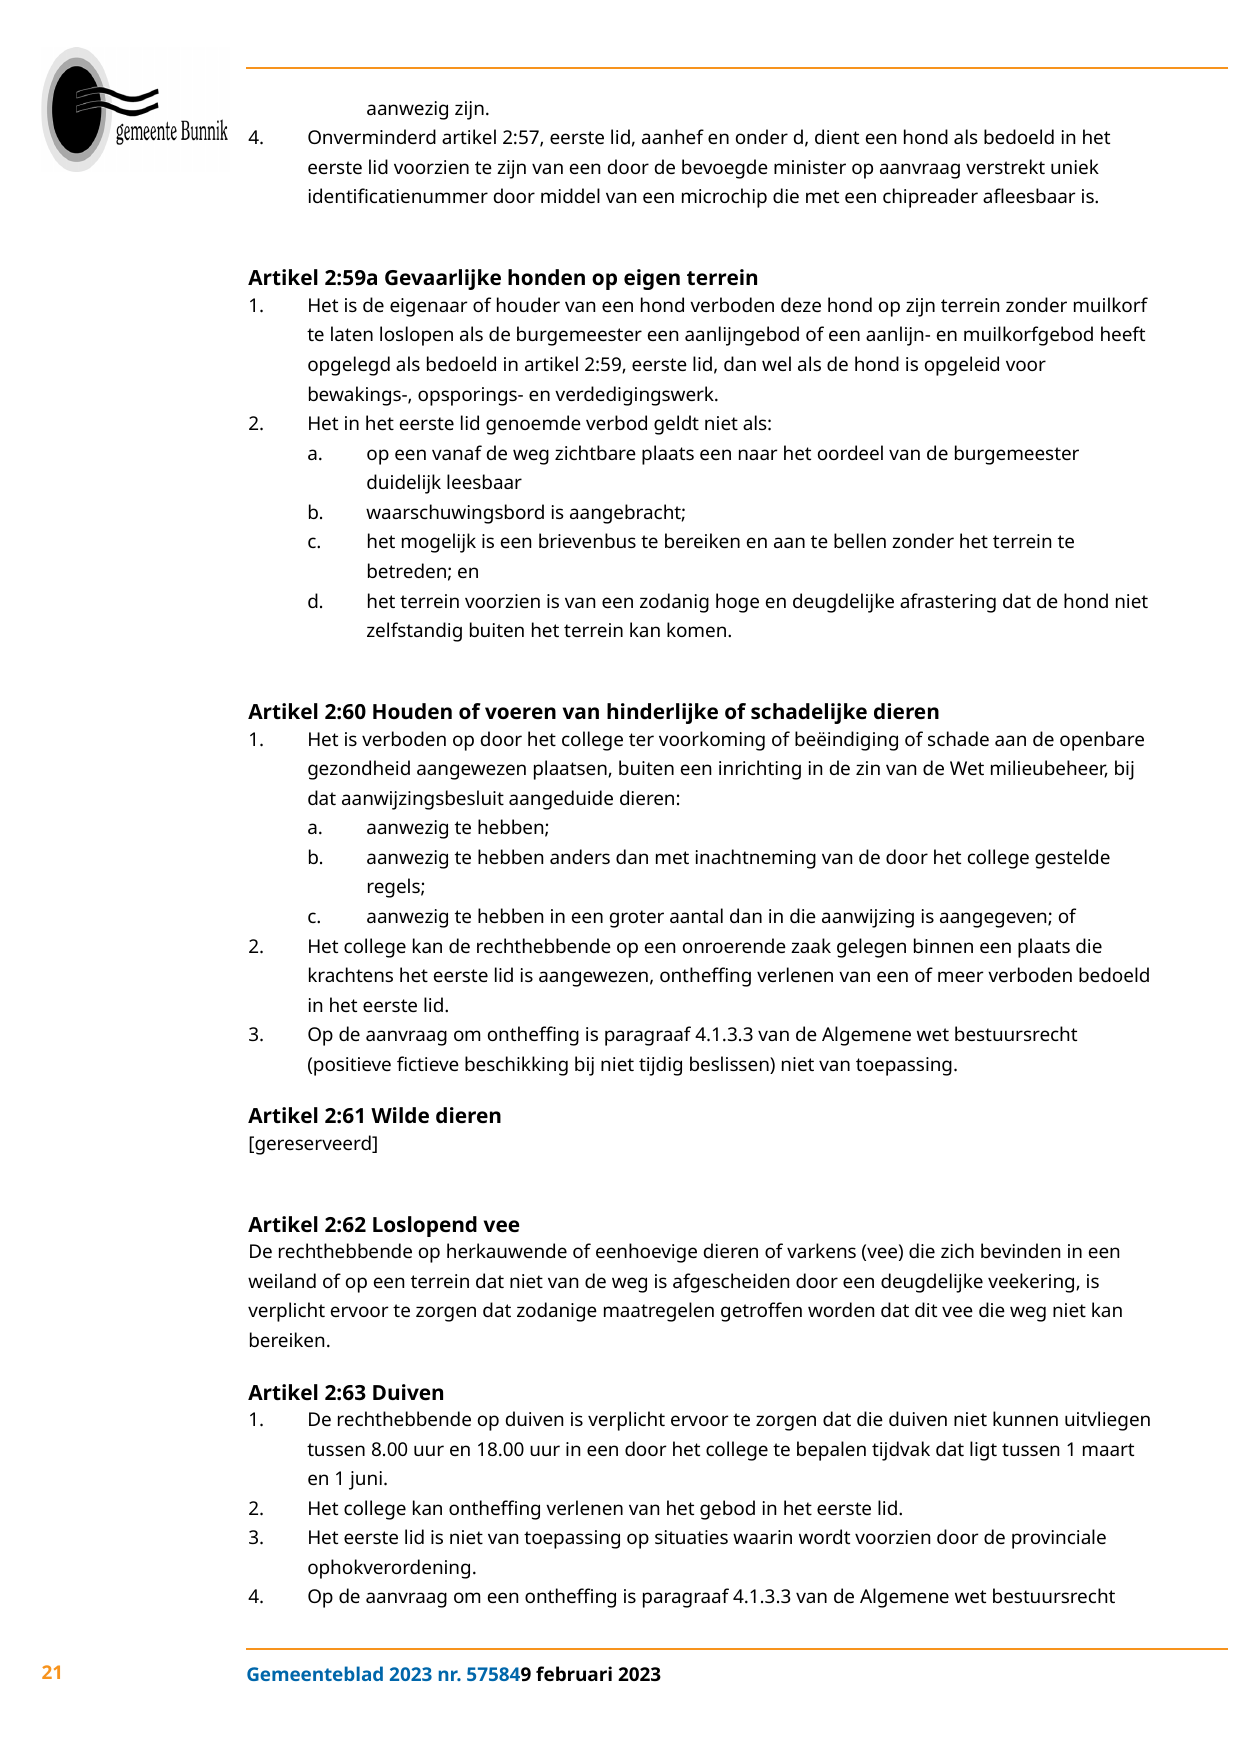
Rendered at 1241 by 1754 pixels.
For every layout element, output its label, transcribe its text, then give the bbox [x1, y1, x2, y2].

list aanwezig zijn. [307, 95, 1152, 121]
text Artikel 2:59a Gevaarlijke honden op eigen terrein [248, 263, 1152, 292]
list Het college kan ontheffing verlenen van het gebod in het eerste lid. [248, 1495, 1152, 1521]
list Het is de eigenaar of houder van een hond verboden deze hond op zijn terrein zonder muilkorf te laten loslopen als de burgemeester een aanlijngebod of een aanlijn- en muilkorfgebod heeft opgelegd als bedoeld in artikel 2:59, eerste lid, dan wel als de hond is opgeleid voor bewakings-, opsporings- en verdedigingswerk. [248, 292, 1152, 406]
text [gereserveerd] [248, 1130, 1152, 1156]
list aanwezig te hebben; [307, 814, 1152, 840]
list Op de aanvraag om een ontheffing is paragraaf 4.1.3.3 van de Algemene wet bestuursrecht [248, 1584, 1152, 1609]
list op een vanaf de weg zichtbare plaats een naar het oordeel van de burgemeester duidelijk leesbaar [307, 440, 1152, 495]
text Artikel 2:62 Loslopend vee [248, 1210, 1152, 1238]
list Op de aanvraag om ontheffing is paragraaf 4.1.3.3 van de Algemene wet bestuursrecht (positieve fictieve beschikking bij niet tijdig beslissen) niet van toepassing. [248, 1022, 1152, 1077]
text De rechthebbende op herkauwende of eenhoevige dieren of varkens (vee) die zich bevinden in een weiland of op een terrein dat niet van de weg is afgescheiden door een deugdelijke veekering, is verplicht ervoor te zorgen dat zodanige maatregelen getroffen worden dat dit vee die weg niet kan bereiken. [248, 1238, 1152, 1353]
list aanwezig te hebben in een groter aantal dan in die aanwijzing is aangegeven; of [307, 903, 1152, 929]
list Het in het eerste lid genoemde verbod geldt niet als: [248, 410, 1152, 436]
list Het eerste lid is niet van toepassing op situaties waarin wordt voorzien door de provinciale ophokverordening. [248, 1524, 1152, 1580]
list het mogelijk is een brievenbus te bereiken en aan te bellen zonder het terrein te betreden; en [307, 529, 1152, 584]
list De rechthebbende op duiven is verplicht ervoor te zorgen dat die duiven niet kunnen uitvliegen tussen 8.00 uur en 18.00 uur in een door het college te bepalen tijdvak dat ligt tussen 1 maart en 1 juni. [248, 1406, 1152, 1491]
list waarschuwingsbord is aangebracht; [307, 499, 1152, 525]
list Het is verboden op door het college ter voorkoming of beëindiging of schade aan de openbare gezondheid aangewezen plaatsen, buiten een inrichting in de zin van de Wet milieubeheer, bij dat aanwijzingsbesluit aangeduide dieren: [248, 726, 1152, 811]
list het terrein voorzien is van een zodanig hoge en deugdelijke afrastering dat de hond niet zelfstandig buiten het terrein kan komen. [307, 588, 1152, 643]
text Artikel 2:63 Duiven [248, 1378, 1152, 1406]
list Onverminderd artikel 2:57, eerste lid, aanhef en onder d, dient een hond als bedoeld in het eerste lid voorzien te zijn van een door de bevoegde minister op aanvraag verstrekt uniek identificatienummer door middel van een microchip die met een chipreader afleesbaar is. [248, 124, 1152, 209]
text Artikel 2:60 Houden of voeren van hinderlijke of schadelijke dieren [248, 697, 1152, 726]
list aanwezig te hebben anders dan met inachtneming van de door het college gestelde regels; [307, 844, 1152, 899]
list Het college kan de rechthebbende op een onroerende zaak gelegen binnen een plaats die krachtens het eerste lid is aangewezen, ontheffing verlenen van een of meer verboden bedoeld in het eerste lid. [248, 933, 1152, 1018]
text Artikel 2:61 Wilde dieren [248, 1102, 1152, 1130]
picture [41, 47, 231, 172]
